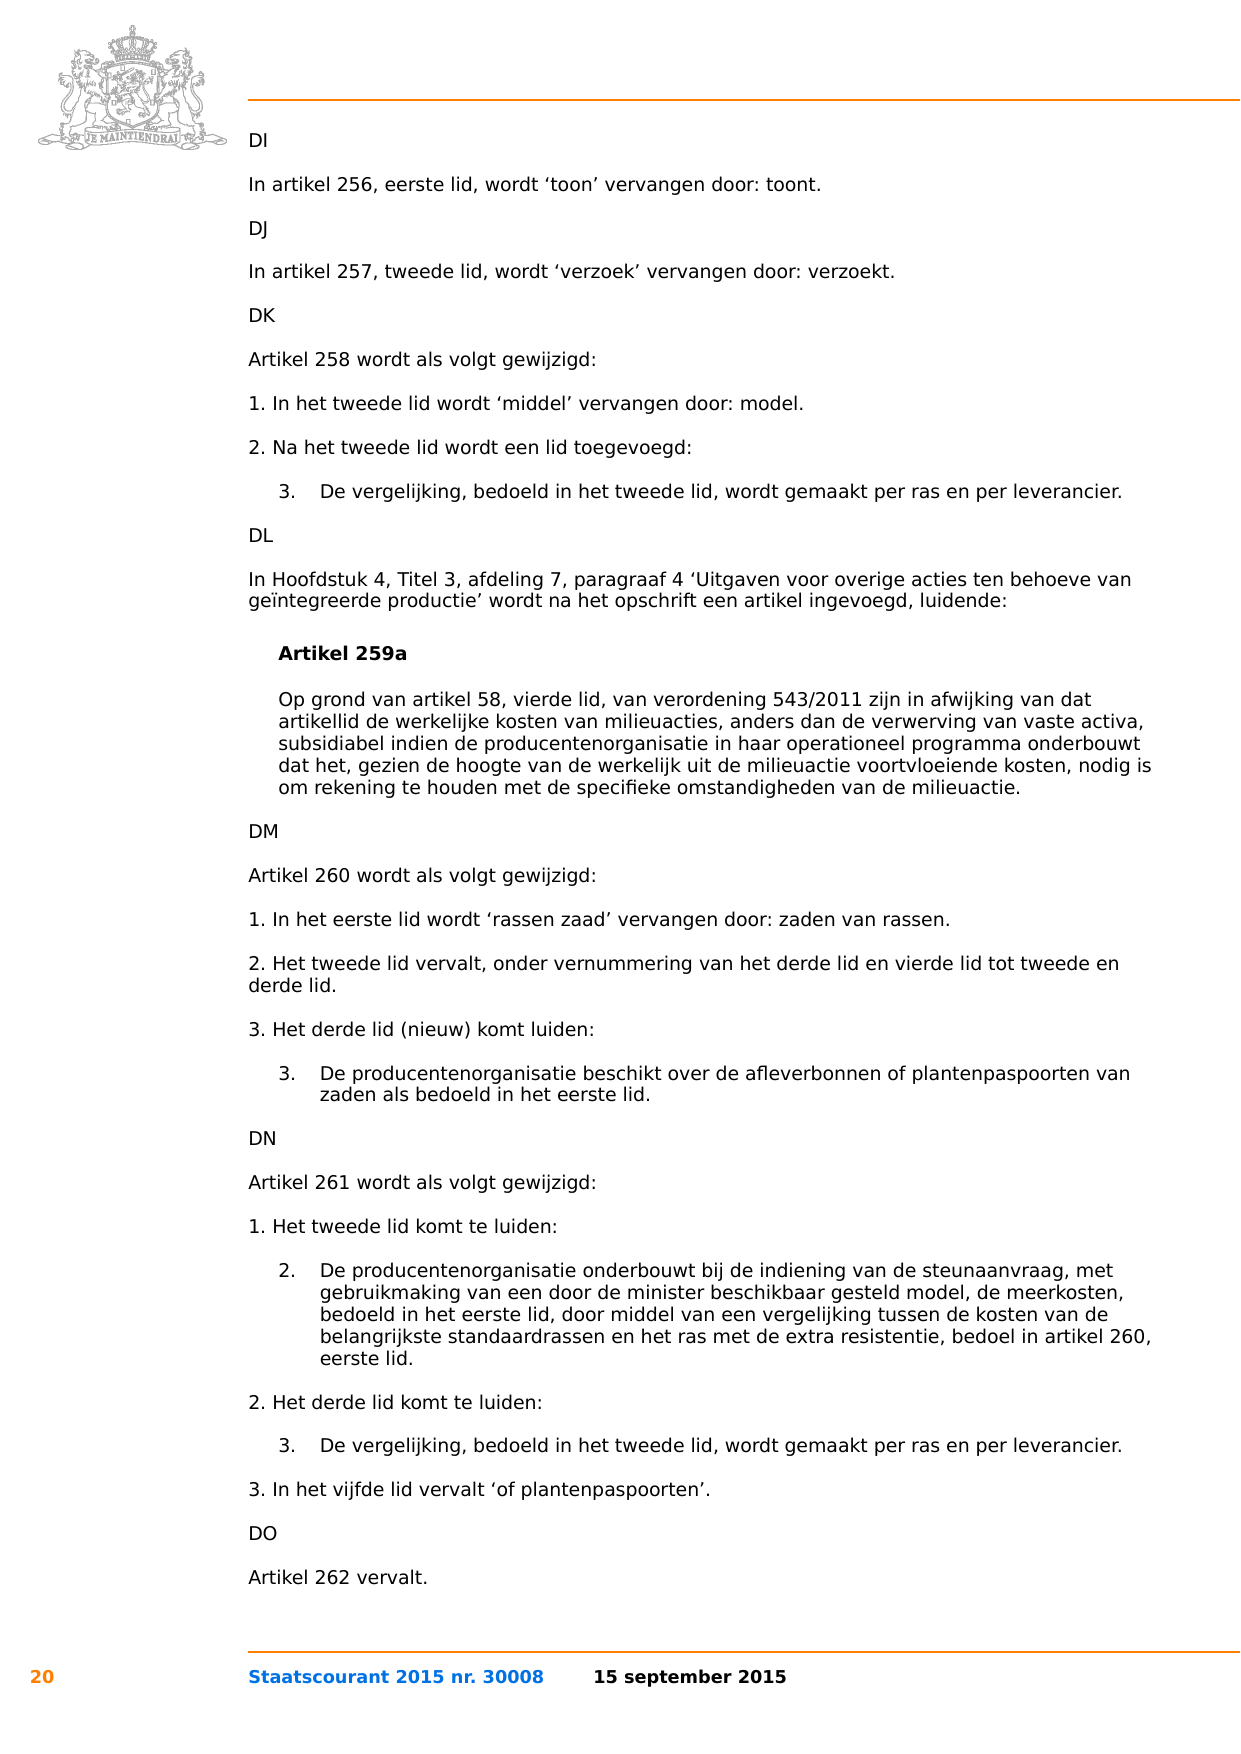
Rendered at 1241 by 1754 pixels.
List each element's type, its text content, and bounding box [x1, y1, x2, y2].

text 2. Het tweede lid vervalt, onder vernummering van het derde lid en vierde lid tot tweede en derde lid. [248, 953, 1163, 997]
text Op grond van artikel 58, vierde lid, van verordening 543/2011 zijn in afwijking van dat artikellid de werkelijke kosten van milieuacties, anders dan de verwerving van vaste activa, subsidiabel indien de producentenorganisatie in haar operationeel programma onderbouwt dat het, gezien de hoogte van de werkelijk uit de milieuactie voortvloeiende kosten, nodig is om rekening te houden met de specifieke omstandigheden van de milieuactie. [278, 689, 1163, 799]
text DI [248, 130, 1163, 152]
text Artikel 262 vervalt. [248, 1567, 1163, 1589]
text 1. In het tweede lid wordt ‘middel’ vervangen door: model. [248, 393, 1163, 415]
text Artikel 258 wordt als volgt gewijzigd: [248, 349, 1163, 371]
text 2. Het derde lid komt te luiden: [248, 1392, 1163, 1413]
text DL [248, 524, 1163, 547]
text 2. De producentenorganisatie onderbouwt bij de indiening van de steunaanvraag, met gebruikmaking van een door de minister beschikbaar gesteld model, de meerkosten, bedoeld in het eerste lid, door middel van een vergelijking tussen de kosten van de belangrijkste standaardrassen en het ras met de extra resistentie, bedoel in artikel 260, eerste lid. [278, 1260, 1163, 1370]
subtitle Artikel 259a [278, 642, 1163, 664]
text 3. In het vijfde lid vervalt ‘of plantenpaspoorten’. [248, 1479, 1163, 1501]
text Artikel 260 wordt als volgt gewijzigd: [248, 865, 1163, 887]
text 3. Het derde lid (nieuw) komt luiden: [248, 1018, 1163, 1041]
text 3. De vergelijking, bedoeld in het tweede lid, wordt gemaakt per ras en per leverancier. [278, 481, 1163, 503]
text In artikel 256, eerste lid, wordt ‘toon’ vervangen door: toont. [248, 174, 1163, 196]
text DJ [248, 218, 1163, 239]
text DK [248, 305, 1163, 327]
text 1. Het tweede lid komt te luiden: [248, 1216, 1163, 1238]
text In Hoofdstuk 4, Titel 3, afdeling 7, paragraaf 4 ‘Uitgaven voor overige acties ten behoeve van geïntegreerde productie’ wordt na het opschrift een artikel ingevoegd, luidende: [248, 568, 1163, 612]
text DN [248, 1128, 1163, 1150]
text DO [248, 1523, 1163, 1545]
text 1. In het eerste lid wordt ‘rassen zaad’ vervangen door: zaden van rassen. [248, 909, 1163, 931]
picture [38, 25, 227, 150]
text Artikel 261 wordt als volgt gewijzigd: [248, 1172, 1163, 1194]
text 3. De producentenorganisatie beschikt over de afleverbonnen of plantenpaspoorten van zaden als bedoeld in het eerste lid. [278, 1062, 1163, 1106]
text In artikel 257, tweede lid, wordt ‘verzoek’ vervangen door: verzoekt. [248, 261, 1163, 283]
text DM [248, 821, 1163, 843]
text 2. Na het tweede lid wordt een lid toegevoegd: [248, 437, 1163, 459]
text 3. De vergelijking, bedoeld in het tweede lid, wordt gemaakt per ras en per leverancier. [278, 1435, 1163, 1457]
